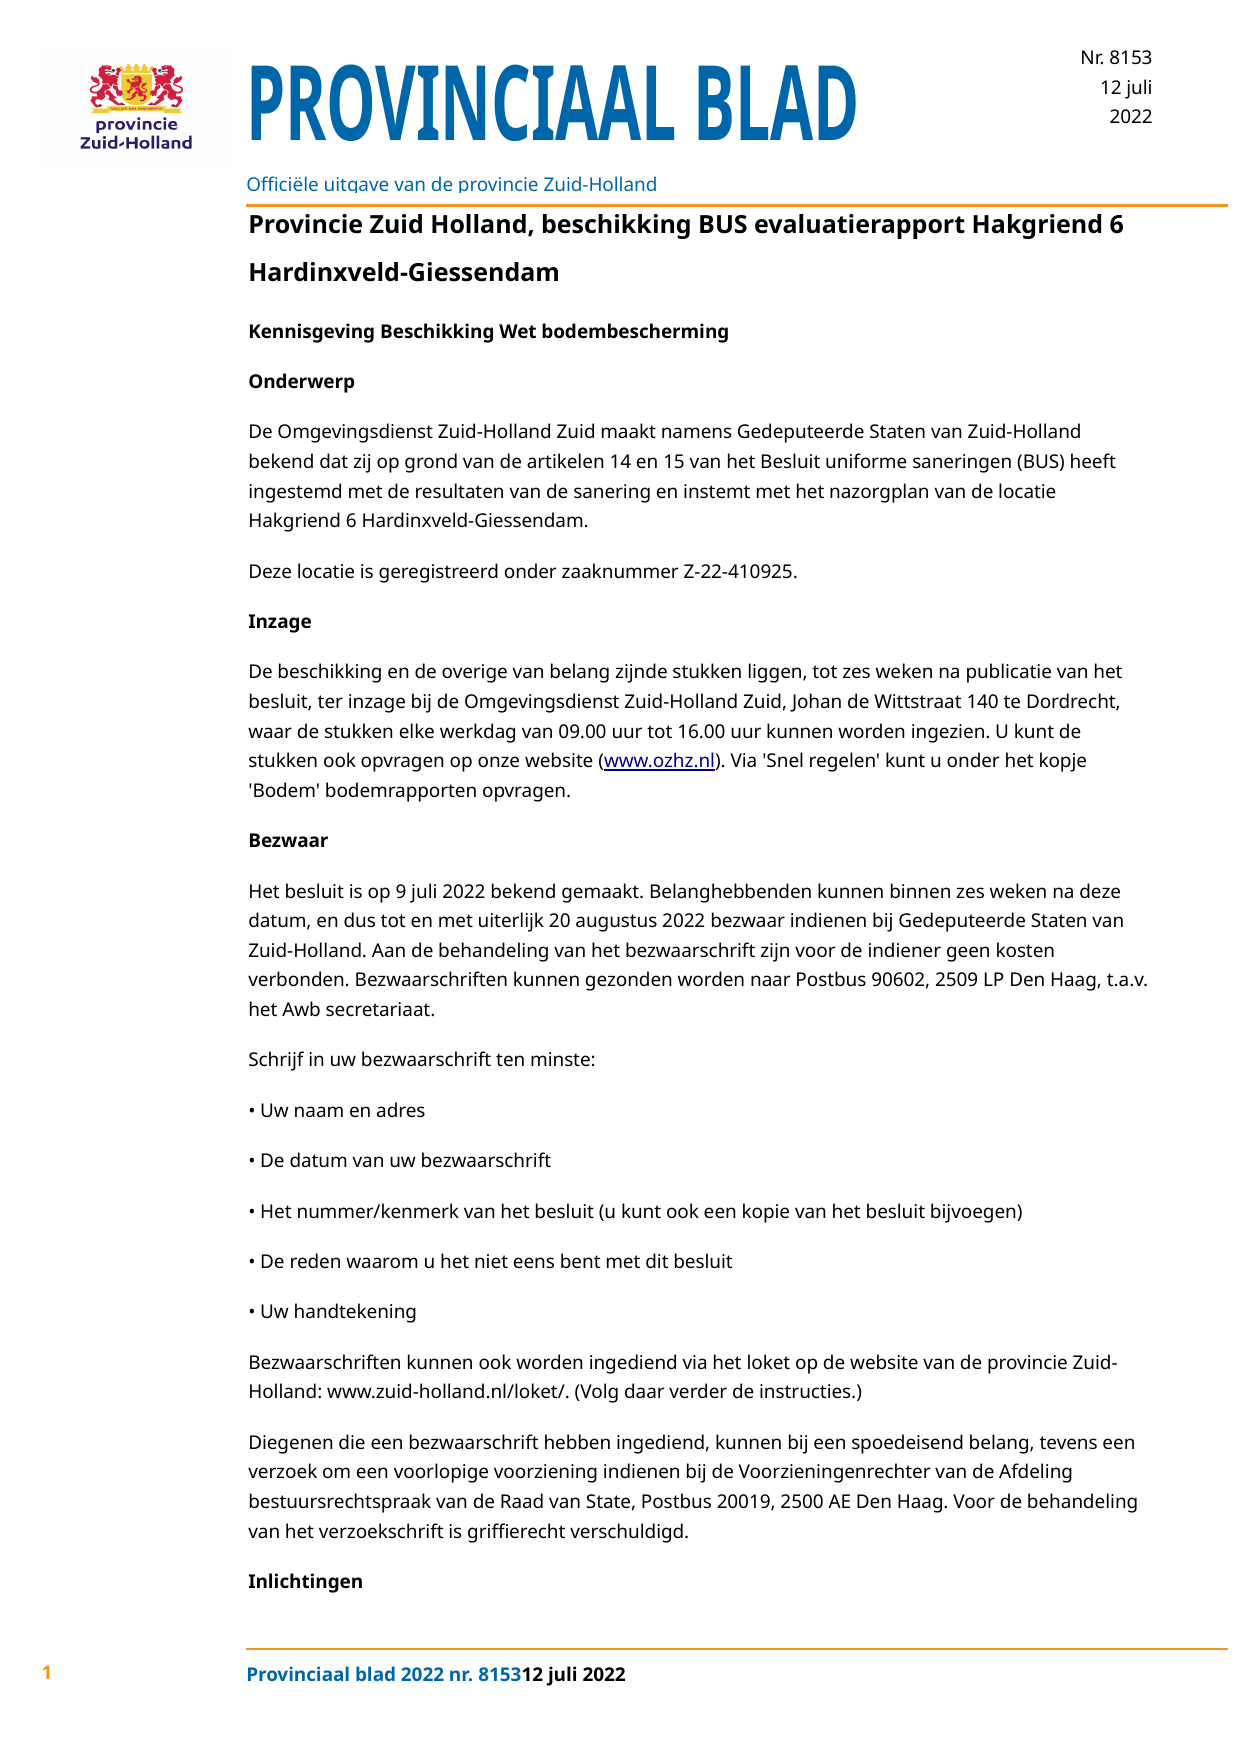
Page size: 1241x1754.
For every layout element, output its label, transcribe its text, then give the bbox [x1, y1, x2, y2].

text • Uw handtekening [248, 1299, 1152, 1324]
text Bezwaar [248, 827, 1152, 853]
text • Het nummer/kenmerk van het besluit (u kunt ook een kopie van het besluit bijvoegen) [248, 1198, 1152, 1224]
text Inlichtingen [248, 1568, 1152, 1594]
text • De reden waarom u het niet eens bent met dit besluit [248, 1248, 1152, 1274]
picture [41, 47, 231, 172]
text Schrijf in uw bezwaarschrift ten minste: [248, 1047, 1152, 1072]
text Diegenen die een bezwaarschrift hebben ingediend, kunnen bij een spoedeisend belang, tevens een verzoek om een voorlopige voorziening indienen bij de Voorzieningenrechter van de Afdeling bestuursrechtspraak van de Raad van State, Postbus 20019, 2500 AE Den Haag. Voor de behandeling van het verzoekschrift is griffierecht verschuldigd. [248, 1429, 1152, 1544]
text • De datum van uw bezwaarschrift [248, 1147, 1152, 1173]
text Onderwerp [248, 368, 1152, 394]
text Deze locatie is geregistreerd onder zaaknummer Z-22-410925. [248, 558, 1152, 584]
text Inzage [248, 608, 1152, 634]
text De beschikking en de overige van belang zijnde stukken liggen, tot zes weken na publicatie van het besluit, ter inzage bij de Omgevingsdienst Zuid-Holland Zuid, Johan de Wittstraat 140 te Dordrecht, waar de stukken elke werkdag van 09.00 uur tot 16.00 uur kunnen worden ingezien. U kunt de stukken ook opvragen op onze website (www.ozhz.nl). Via 'Snel regelen' kunt u onder het kopje 'Bodem' bodemrapporten opvragen. [248, 659, 1152, 803]
text Provincie Zuid Holland, beschikking BUS evaluatierapport Hakgriend 6 Hardinxveld-Giessendam [248, 207, 1152, 288]
text • Uw naam en adres [248, 1097, 1152, 1123]
text Bezwaarschriften kunnen ook worden ingediend via het loket op de website van de provincie Zuid-Holland: www.zuid-holland.nl/loket/. (Volg daar verder de instructies.) [248, 1349, 1152, 1404]
text Het besluit is op 9 juli 2022 bekend gemaakt. Belanghebbenden kunnen binnen zes weken na deze datum, en dus tot en met uiterlijk 20 augustus 2022 bezwaar indienen bij Gedeputeerde Staten van Zuid-Holland. Aan de behandeling van het bezwaarschrift zijn voor de indiener geen kosten verbonden. Bezwaarschriften kunnen gezonden worden naar Postbus 90602, 2509 LP Den Haag, t.a.v. het Awb secretariaat. [248, 878, 1152, 1022]
text Kennisgeving Beschikking Wet bodembescherming [248, 318, 1152, 344]
text De Omgevingsdienst Zuid-Holland Zuid maakt namens Gedeputeerde Staten van Zuid-Holland bekend dat zij op grond van de artikelen 14 en 15 van het Besluit uniforme saneringen (BUS) heeft ingestemd met de resultaten van de sanering en instemt met het nazorgplan van de locatie Hakgriend 6 Hardinxveld-Giessendam. [248, 419, 1152, 533]
